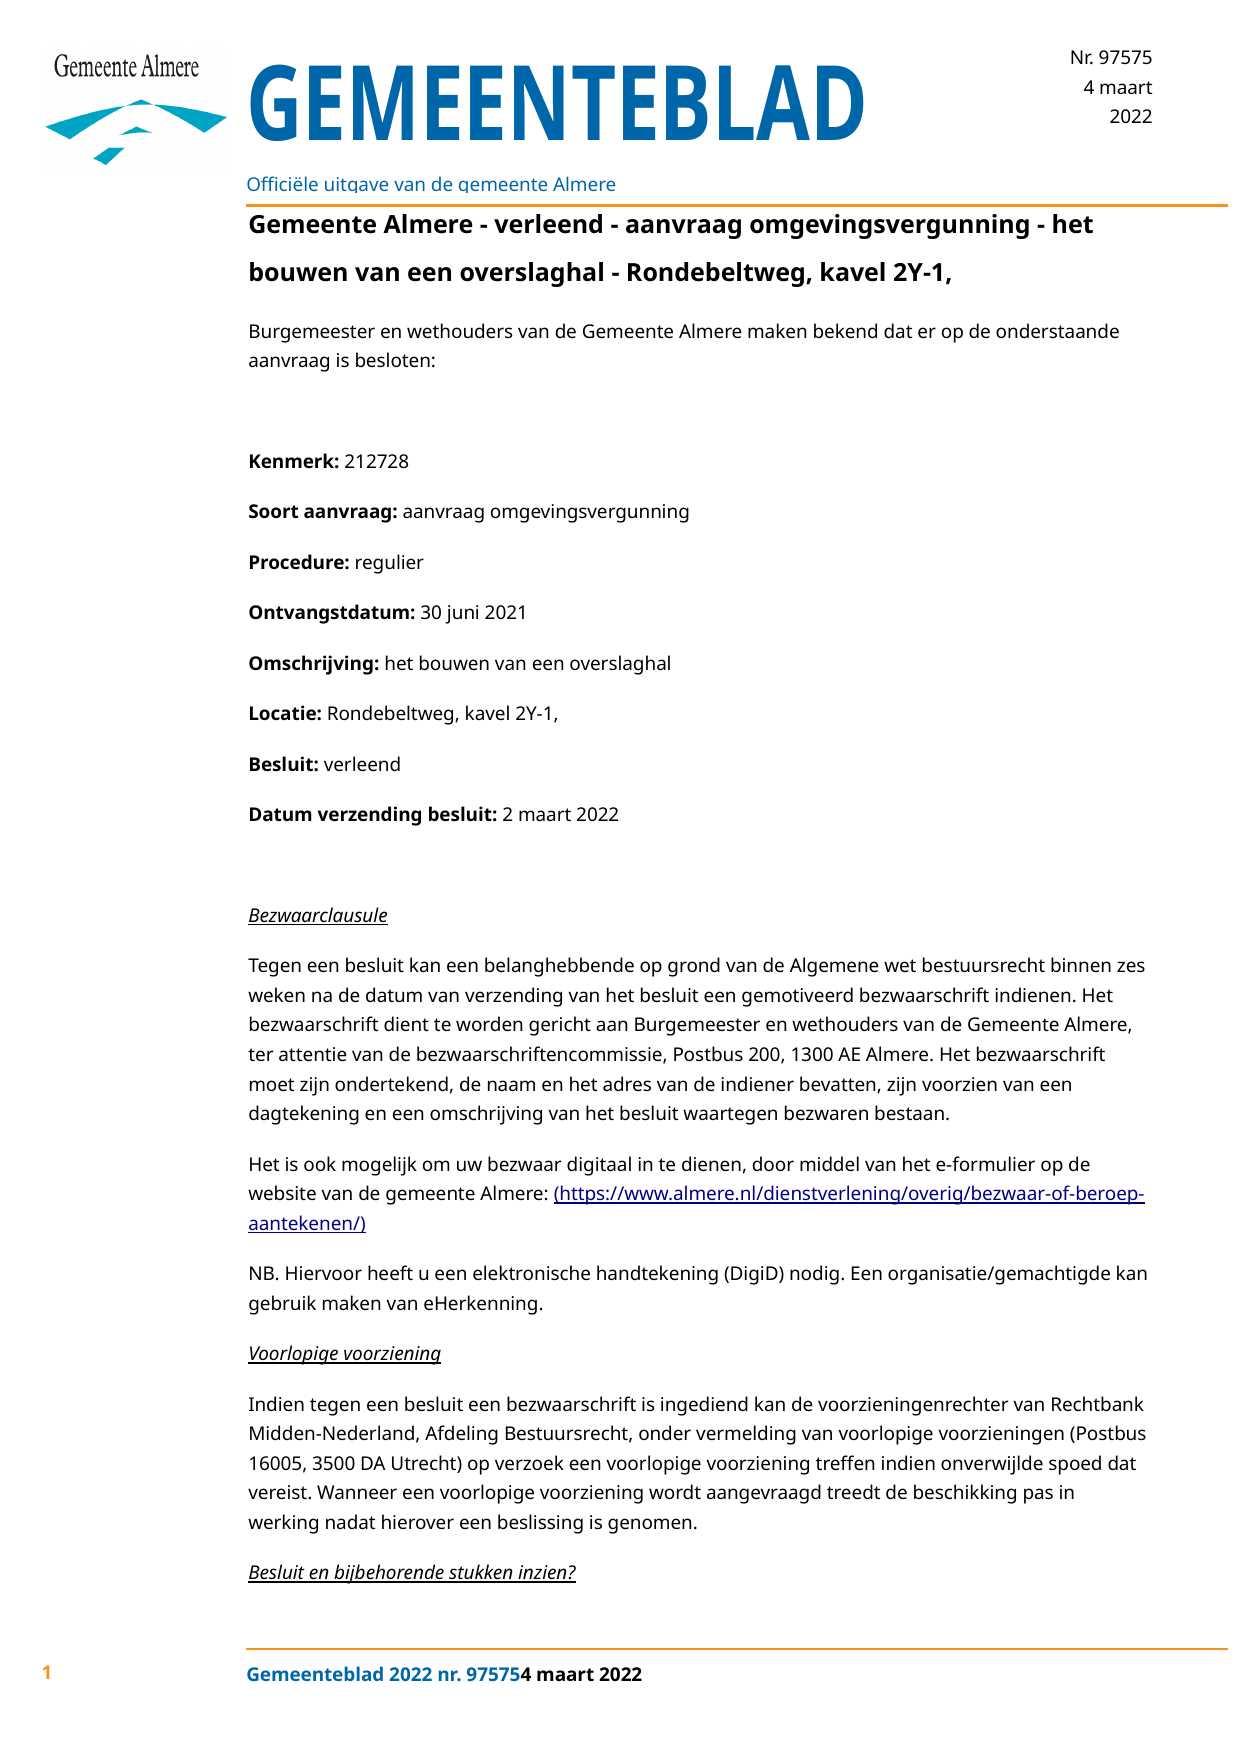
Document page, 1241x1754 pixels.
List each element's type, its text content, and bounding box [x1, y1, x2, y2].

text Het is ook mogelijk om uw bezwaar digitaal in te dienen, door middel van het e-formulier op de website van de gemeente Almere: (https://www.almere.nl/dienstverlening/overig/bezwaar-of-beroep-aantekenen/) [248, 1151, 1152, 1236]
text Bezwaarclausule [248, 902, 1152, 928]
text Ontvangstdatum: 30 juni 2021 [248, 599, 1152, 625]
text Gemeente Almere - verleend - aanvraag omgevingsvergunning - het bouwen van een overslaghal - Rondebeltweg, kavel 2Y-1, [248, 207, 1152, 288]
text Tegen een besluit kan een belanghebbende op grond van de Algemene wet bestuursrecht binnen zes weken na de datum van verzending van het besluit een gemotiveerd bezwaarschrift indienen. Het bezwaarschrift dient te worden gericht aan Burgemeester en wethouders van de Gemeente Almere, ter attentie van de bezwaarschriftencommissie, Postbus 200, 1300 AE Almere. Het bezwaarschrift moet zijn ondertekend, de naam en het adres van de indiener bevatten, zijn voorzien van een dagtekening en een omschrijving van het besluit waartegen bezwaren bestaan. [248, 952, 1152, 1126]
text Procedure: regulier [248, 549, 1152, 575]
text Soort aanvraag: aanvraag omgevingsvergunning [248, 499, 1152, 524]
text Voorlopige voorziening [248, 1340, 1152, 1366]
text Locatie: Rondebeltweg, kavel 2Y-1, [248, 700, 1152, 726]
picture [41, 47, 231, 172]
text Indien tegen een besluit een bezwaarschrift is ingediend kan de voorzieningenrechter van Rechtbank Midden-Nederland, Afdeling Bestuursrecht, onder vermelding van voorlopige voorzieningen (Postbus 16005, 3500 DA Utrecht) op verzoek een voorlopige voorziening treffen indien onverwijlde spoed dat vereist. Wanneer een voorlopige voorziening wordt aangevraagd treedt de beschikking pas in werking nadat hierover een beslissing is genomen. [248, 1391, 1152, 1535]
text Datum verzending besluit: 2 maart 2022 [248, 801, 1152, 827]
text Besluit: verleend [248, 751, 1152, 777]
text Burgemeester en wethouders van de Gemeente Almere maken bekend dat er op de onderstaande aanvraag is besloten: [248, 318, 1152, 373]
text Kenmerk: 212728 [248, 448, 1152, 474]
text Besluit en bijbehorende stukken inzien? [248, 1559, 1152, 1585]
text Omschrijving: het bouwen van een overslaghal [248, 650, 1152, 676]
text NB. Hiervoor heeft u een elektronische handtekening (DigiD) nodig. Een organisatie/gemachtigde kan gebruik maken van eHerkenning. [248, 1260, 1152, 1316]
